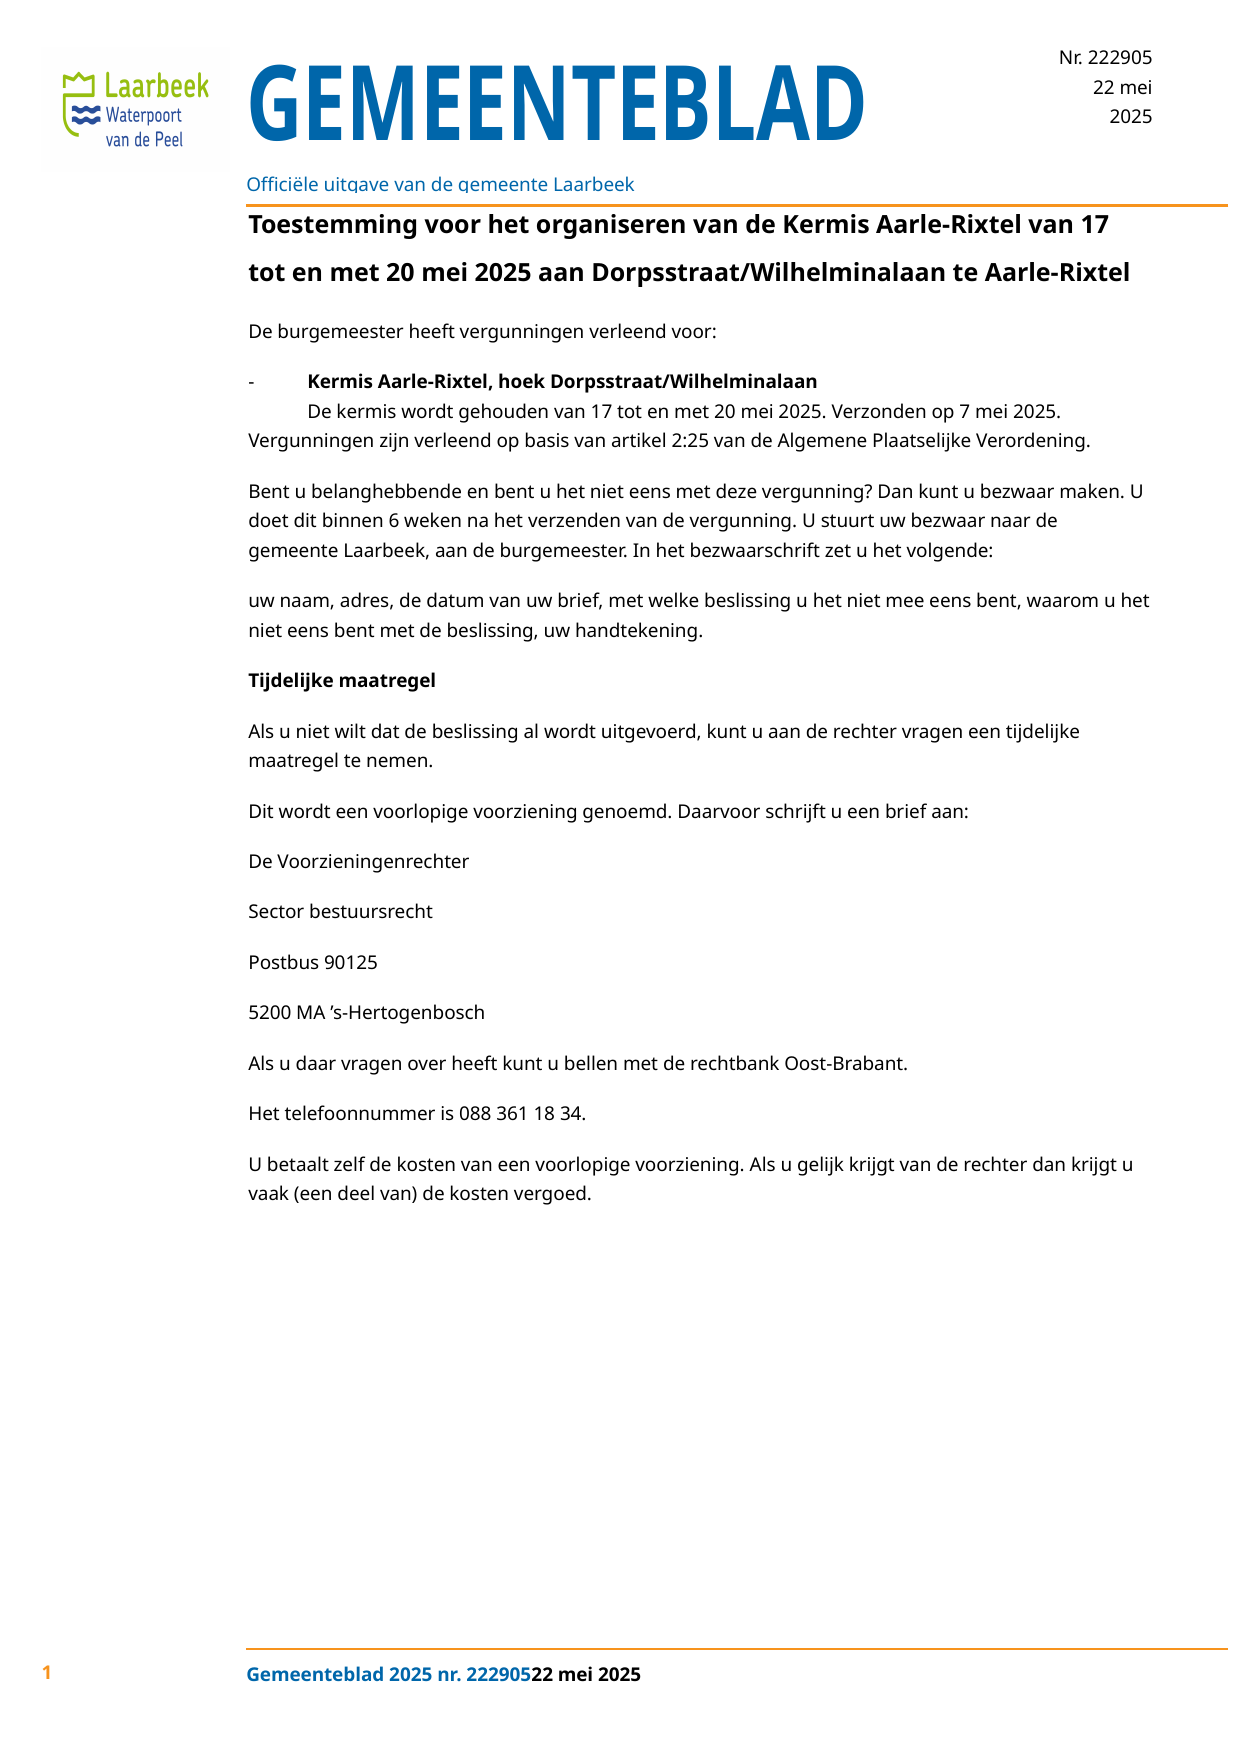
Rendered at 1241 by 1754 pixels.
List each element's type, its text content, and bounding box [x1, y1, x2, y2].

text Als u niet wilt dat de beslissing al wordt uitgevoerd, kunt u aan de rechter vragen een tijdelijke maatregel te nemen. [248, 718, 1152, 773]
text De burgemeester heeft vergunningen verleend voor: [248, 318, 1152, 344]
text Het telefoonnummer is 088 361 18 34. [248, 1100, 1152, 1126]
text U betaalt zelf de kosten van een voorlopige voorziening. Als u gelijk krijgt van de rechter dan krijgt u vaak (een deel van) de kosten vergoed. [248, 1151, 1152, 1206]
list Kermis Aarle-Rixtel, hoek Dorpsstraat/Wilhelminalaan [248, 368, 1152, 394]
text De Voorzieningenrechter [248, 848, 1152, 874]
text 5200 MA ’s-Hertogenbosch [248, 999, 1152, 1025]
text Sector bestuursrecht [248, 899, 1152, 924]
text Bent u belanghebbende en bent u het niet eens met deze vergunning? Dan kunt u bezwaar maken. U doet dit binnen 6 weken na het verzenden van de vergunning. U stuurt uw bezwaar naar de gemeente Laarbeek, aan de burgemeester. In het bezwaarschrift zet u het volgende: [248, 478, 1152, 563]
text Postbus 90125 [248, 949, 1152, 975]
text Als u daar vragen over heeft kunt u bellen met de rechtbank Oost-Brabant. [248, 1050, 1152, 1076]
picture [41, 47, 231, 172]
text Dit wordt een voorlopige voorziening genoemd. Daarvoor schrijft u een brief aan: [248, 798, 1152, 824]
text Toestemming voor het organiseren van de Kermis Aarle-Rixtel van 17 tot en met 20 mei 2025 aan Dorpsstraat/Wilhelminalaan te Aarle-Rixtel [248, 207, 1152, 288]
text uw naam, adres, de datum van uw brief, met welke beslissing u het niet mee eens bent, waarom u het niet eens bent met de beslissing, uw handtekening. [248, 587, 1152, 643]
text Vergunningen zijn verleend op basis van artikel 2:25 van de Algemene Plaatselijke Verordening. [248, 427, 1152, 453]
text Tijdelijke maatregel [248, 667, 1152, 693]
list De kermis wordt gehouden van 17 tot en met 20 mei 2025. Verzonden op 7 mei 2025. [248, 398, 1152, 424]
